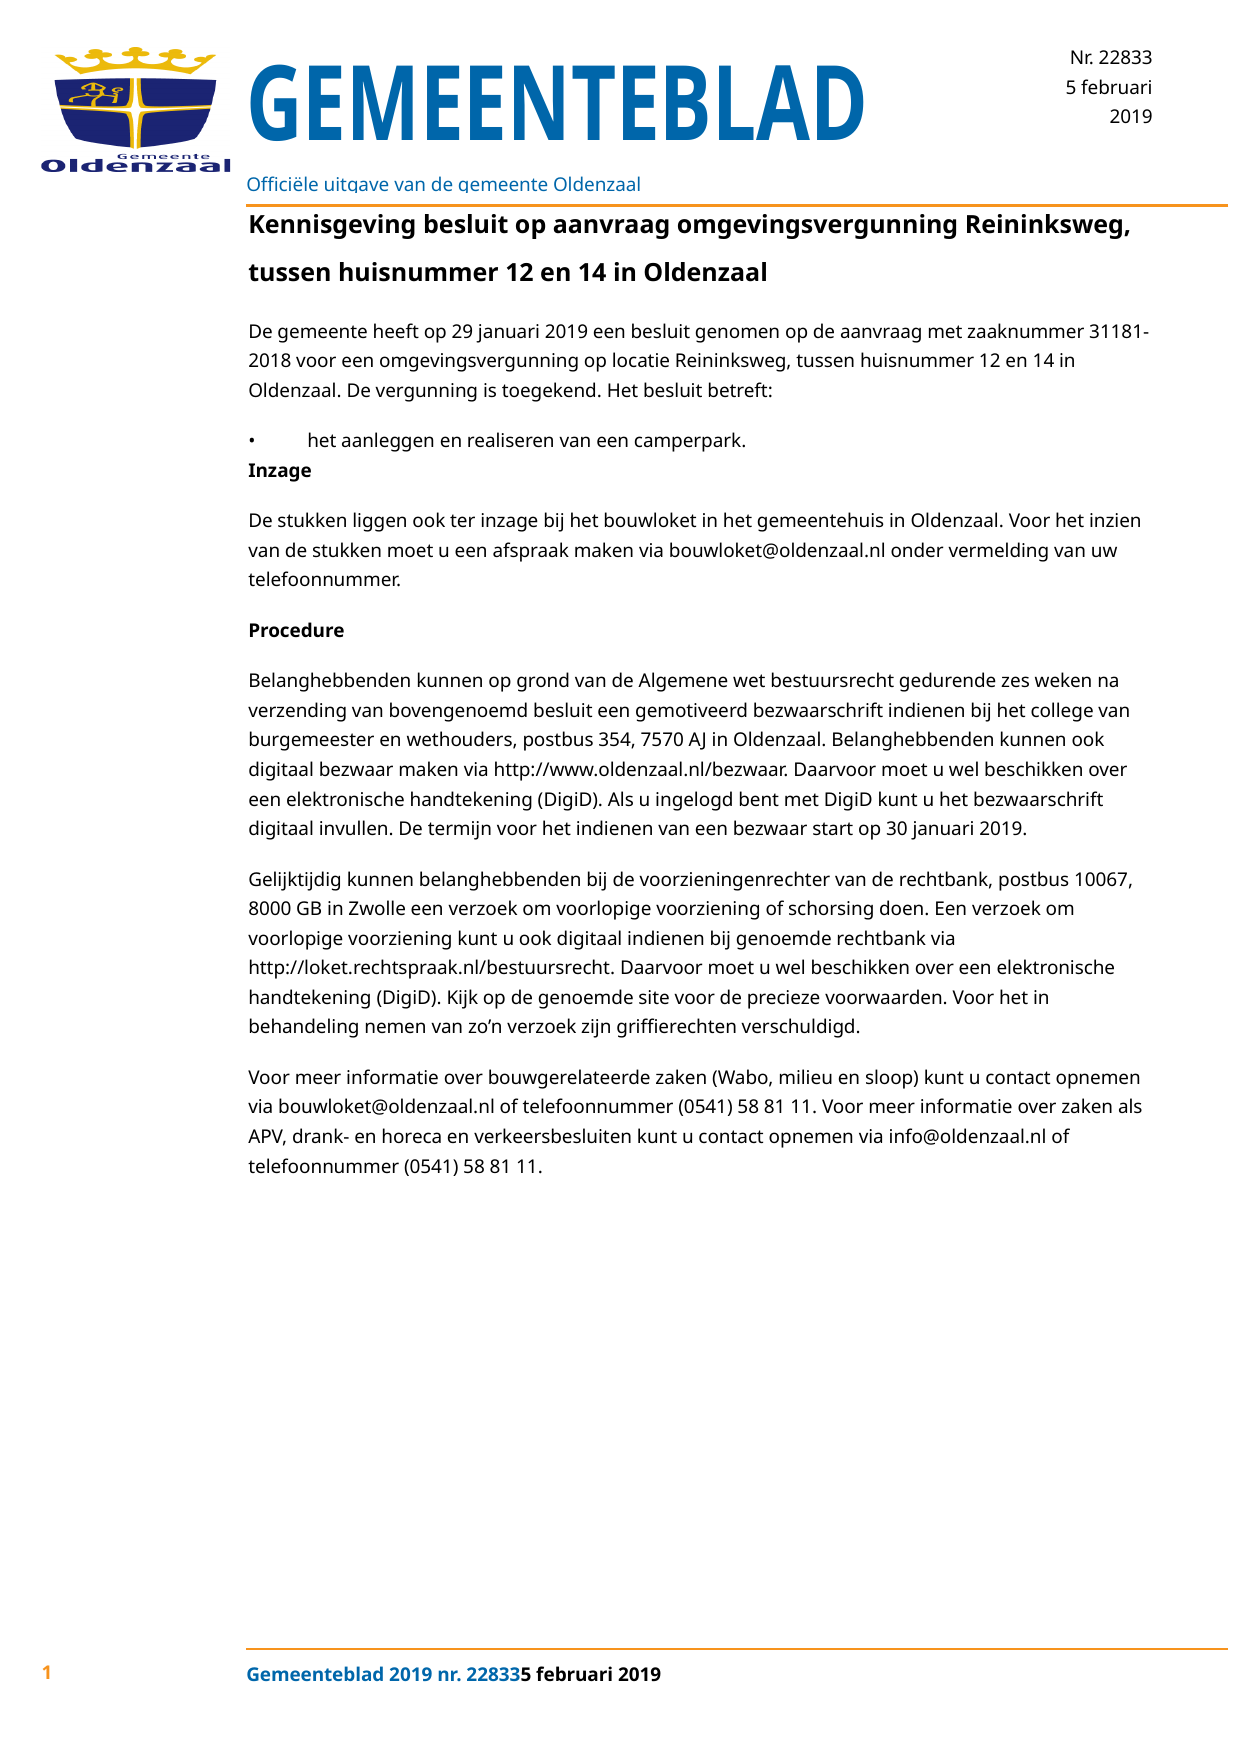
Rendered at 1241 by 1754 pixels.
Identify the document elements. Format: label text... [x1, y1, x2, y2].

text Gelijktijdig kunnen belanghebbenden bij de voorzieningenrechter van de rechtbank, postbus 10067, 8000 GB in Zwolle een verzoek om voorlopige voorziening of schorsing doen. Een verzoek om voorlopige voorziening kunt u ook digitaal indienen bij genoemde rechtbank via http://loket.rechtspraak.nl/bestuursrecht. Daarvoor moet u wel beschikken over een elektronische handtekening (DigiD). Kijk op de genoemde site voor de precieze voorwaarden. Voor het in behandeling nemen van zo’n verzoek zijn griffierechten verschuldigd. [248, 866, 1152, 1039]
picture [41, 47, 231, 172]
text De gemeente heeft op 29 januari 2019 een besluit genomen op de aanvraag met zaaknummer 31181-2018 voor een omgevingsvergunning op locatie Reininksweg, tussen huisnummer 12 en 14 in Oldenzaal. De vergunning is toegekend. Het besluit betreft: [248, 318, 1152, 403]
text De stukken liggen ook ter inzage bij het bouwloket in het gemeentehuis in Oldenzaal. Voor het inzien van de stukken moet u een afspraak maken via bouwloket@oldenzaal.nl onder vermelding van uw telefoonnummer. [248, 507, 1152, 592]
list het aanleggen en realiseren van een camperpark. [248, 427, 1152, 453]
text Procedure [248, 617, 1152, 643]
text Inzage [248, 457, 1152, 483]
text Voor meer informatie over bouwgerelateerde zaken (Wabo, milieu en sloop) kunt u contact opnemen via bouwloket@oldenzaal.nl of telefoonnummer (0541) 58 81 11. Voor meer informatie over zaken als APV, drank- en horeca en verkeersbesluiten kunt u contact opnemen via info@oldenzaal.nl of telefoonnummer (0541) 58 81 11. [248, 1064, 1152, 1179]
text Kennisgeving besluit op aanvraag omgevingsvergunning Reininksweg, tussen huisnummer 12 en 14 in Oldenzaal [248, 207, 1152, 288]
text Belanghebbenden kunnen op grond van de Algemene wet bestuursrecht gedurende zes weken na verzending van bovengenoemd besluit een gemotiveerd bezwaarschrift indienen bij het college van burgemeester en wethouders, postbus 354, 7570 AJ in Oldenzaal. Belanghebbenden kunnen ook digitaal bezwaar maken via http://www.oldenzaal.nl/bezwaar. Daarvoor moet u wel beschikken over een elektronische handtekening (DigiD). Als u ingelogd bent met DigiD kunt u het bezwaarschrift digitaal invullen. De termijn voor het indienen van een bezwaar start op 30 januari 2019. [248, 667, 1152, 841]
